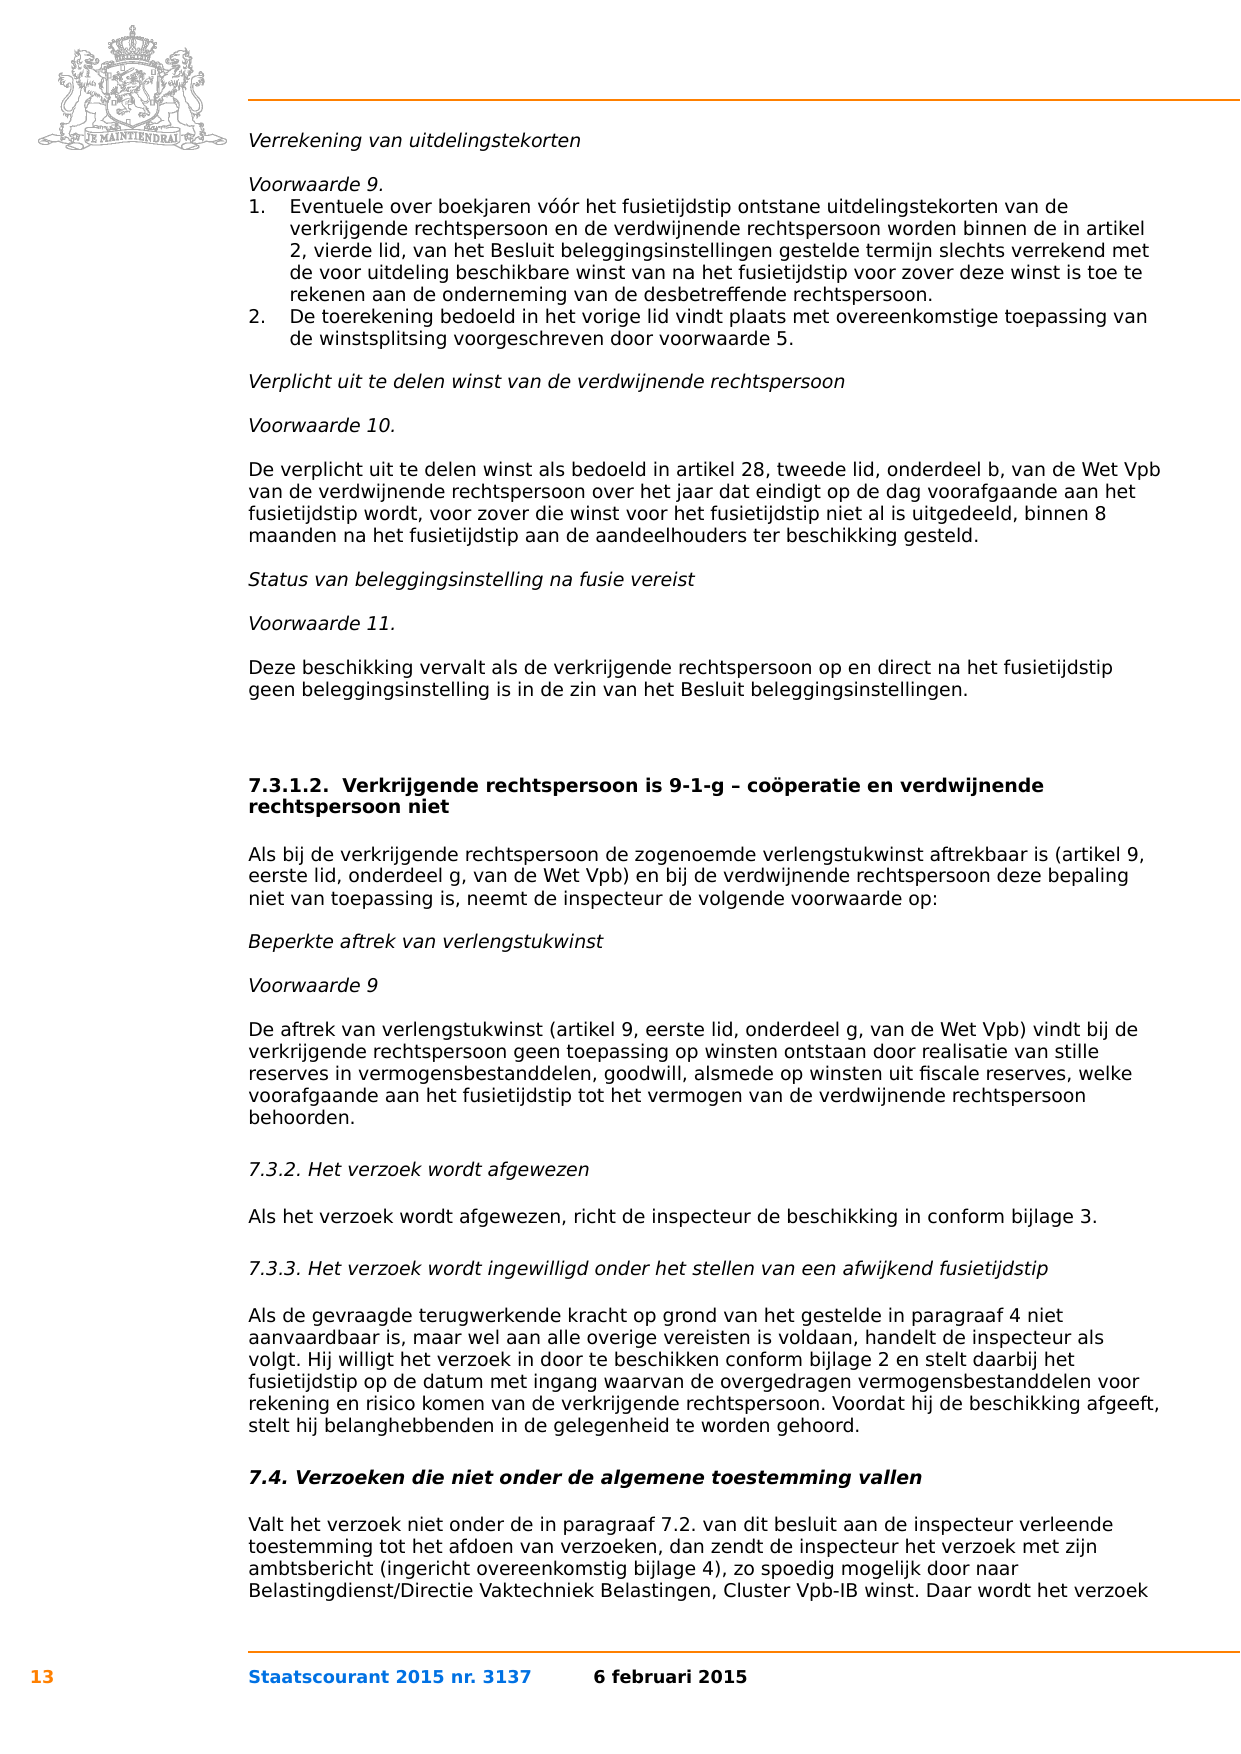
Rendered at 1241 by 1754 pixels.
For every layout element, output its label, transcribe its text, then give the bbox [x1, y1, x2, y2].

subtitle Verplicht uit te delen winst van de verdwijnende rechtspersoon [248, 371, 1163, 393]
subtitle Voorwaarde 9. [248, 174, 1163, 196]
text Valt het verzoek niet onder de in paragraaf 7.2. van dit besluit aan de inspecteur verleende toestemming tot het afdoen van verzoeken, dan zendt de inspecteur het verzoek met zijn ambtsbericht (ingericht overeenkomstig bijlage 4), zo spoedig mogelijk door naar Belastingdienst/Directie Vaktechniek Belastingen, Cluster Vpb-IB winst. Daar wordt het verzoek [248, 1514, 1163, 1602]
text Als bij de verkrijgende rechtspersoon de zogenoemde verlengstukwinst aftrekbaar is (artikel 9, eerste lid, onderdeel g, van de Wet Vpb) en bij de verdwijnende rechtspersoon deze bepaling niet van toepassing is, neemt de inspecteur de volgende voorwaarde op: [248, 843, 1163, 909]
subtitle Voorwaarde 11. [248, 613, 1163, 635]
subtitle 7.3.3. Het verzoek wordt ingewilligd onder het stellen van een afwijkend fusietijdstip [248, 1258, 1163, 1280]
subtitle Beperkte aftrek van verlengstukwinst [248, 931, 1163, 953]
subtitle Status van beleggingsinstelling na fusie vereist [248, 569, 1163, 591]
text Als de gevraagde terugwerkende kracht op grond van het gestelde in paragraaf 4 niet aanvaardbaar is, maar wel aan alle overige vereisten is voldaan, handelt de inspecteur als volgt. Hij willigt het verzoek in door te beschikken conform bijlage 2 en stelt daarbij het fusietijdstip op de datum met ingang waarvan de overgedragen vermogensbestanddelen voor rekening en risico komen van de verkrijgende rechtspersoon. Voordat hij de beschikking afgeeft, stelt hij belanghebbenden in de gelegenheid te worden gehoord. [248, 1305, 1163, 1437]
subtitle Voorwaarde 10. [248, 415, 1163, 437]
text De verplicht uit te delen winst als bedoeld in artikel 28, tweede lid, onderdeel b, van de Wet Vpb van de verdwijnende rechtspersoon over het jaar dat eindigt op de dag voorafgaande aan het fusietijdstip wordt, voor zover die winst voor het fusietijdstip niet al is uitgedeeld, binnen 8 maanden na het fusietijdstip aan de aandeelhouders ter beschikking gesteld. [248, 459, 1163, 547]
picture [38, 25, 227, 150]
subtitle 7.3.1.2. Verkrijgende rechtspersoon is 9-1-g – coöperatie en verdwijnende rechtspersoon niet [248, 774, 1163, 818]
subtitle 7.3.2. Het verzoek wordt afgewezen [248, 1159, 1163, 1181]
subtitle Verrekening van uitdelingstekorten [248, 130, 1163, 152]
text 2. De toerekening bedoeld in het vorige lid vindt plaats met overeenkomstige toepassing van de winstsplitsing voorgeschreven door voorwaarde 5. [248, 306, 1163, 349]
subtitle 7.4. Verzoeken die niet onder de algemene toestemming vallen [248, 1467, 1163, 1489]
text 1. Eventuele over boekjaren vóór het fusietijdstip ontstane uitdelingstekorten van de verkrijgende rechtspersoon en de verdwijnende rechtspersoon worden binnen de in artikel 2, vierde lid, van het Besluit beleggingsinstellingen gestelde termijn slechts verrekend met de voor uitdeling beschikbare winst van na het fusietijdstip voor zover deze winst is toe te rekenen aan de onderneming van de desbetreffende rechtspersoon. [248, 196, 1163, 306]
subtitle Voorwaarde 9 [248, 975, 1163, 997]
text Als het verzoek wordt afgewezen, richt de inspecteur de beschikking in conform bijlage 3. [248, 1206, 1163, 1228]
text Deze beschikking vervalt als de verkrijgende rechtspersoon op en direct na het fusietijdstip geen beleggingsinstelling is in de zin van het Besluit beleggingsinstellingen. [248, 657, 1163, 701]
text De aftrek van verlengstukwinst (artikel 9, eerste lid, onderdeel g, van de Wet Vpb) vindt bij de verkrijgende rechtspersoon geen toepassing op winsten ontstaan door realisatie van stille reserves in vermogensbestanddelen, goodwill, alsmede op winsten uit fiscale reserves, welke voorafgaande aan het fusietijdstip tot het vermogen van de verdwijnende rechtspersoon behoorden. [248, 1019, 1163, 1129]
